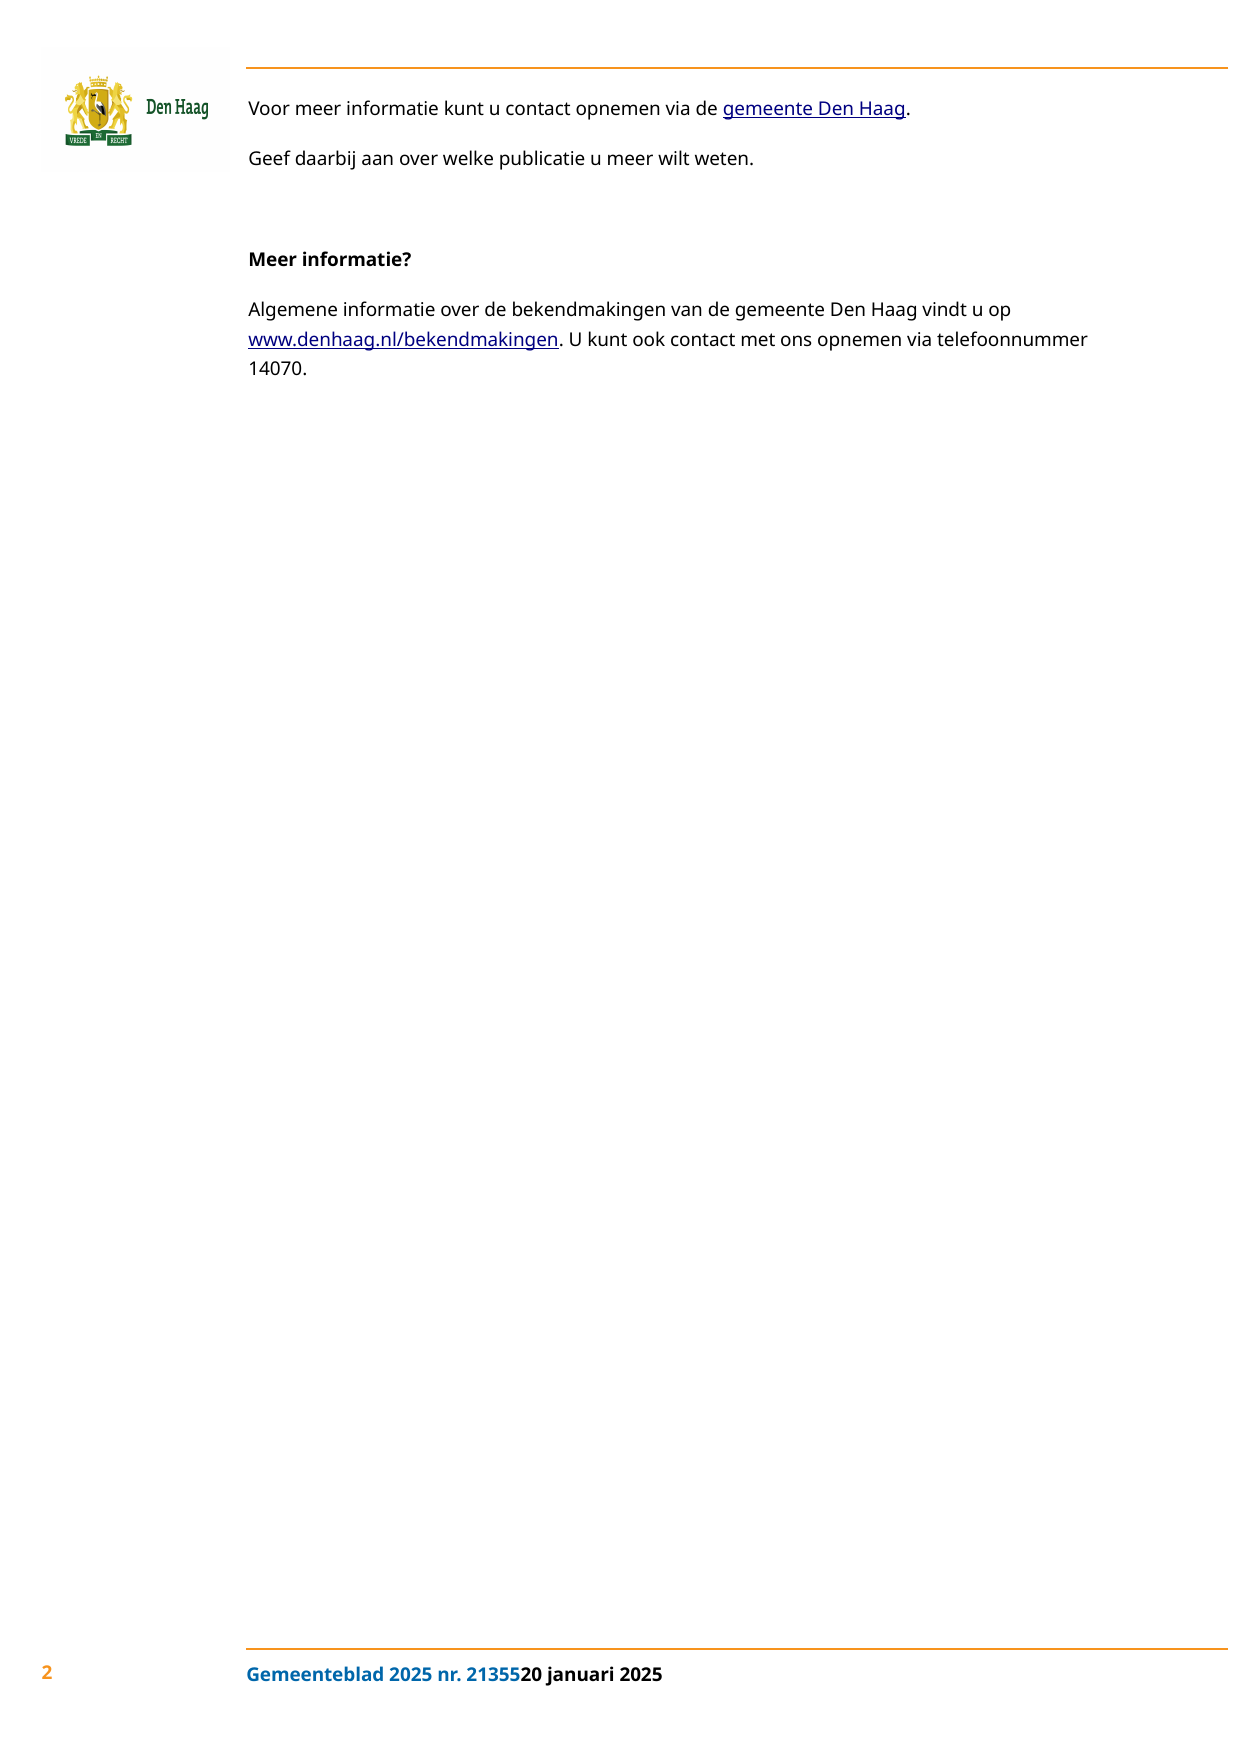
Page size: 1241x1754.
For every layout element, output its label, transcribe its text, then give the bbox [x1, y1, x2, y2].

text Algemene informatie over de bekendmakingen van de gemeente Den Haag vindt u op www.denhaag.nl/bekendmakingen. U kunt ook contact met ons opnemen via telefoonnummer 14070. [248, 296, 1152, 381]
text Voor meer informatie kunt u contact opnemen via de gemeente Den Haag. [248, 95, 1152, 121]
picture [41, 47, 231, 172]
text Meer informatie? [248, 246, 1152, 272]
text Geef daarbij aan over welke publicatie u meer wilt weten. [248, 145, 1152, 171]
